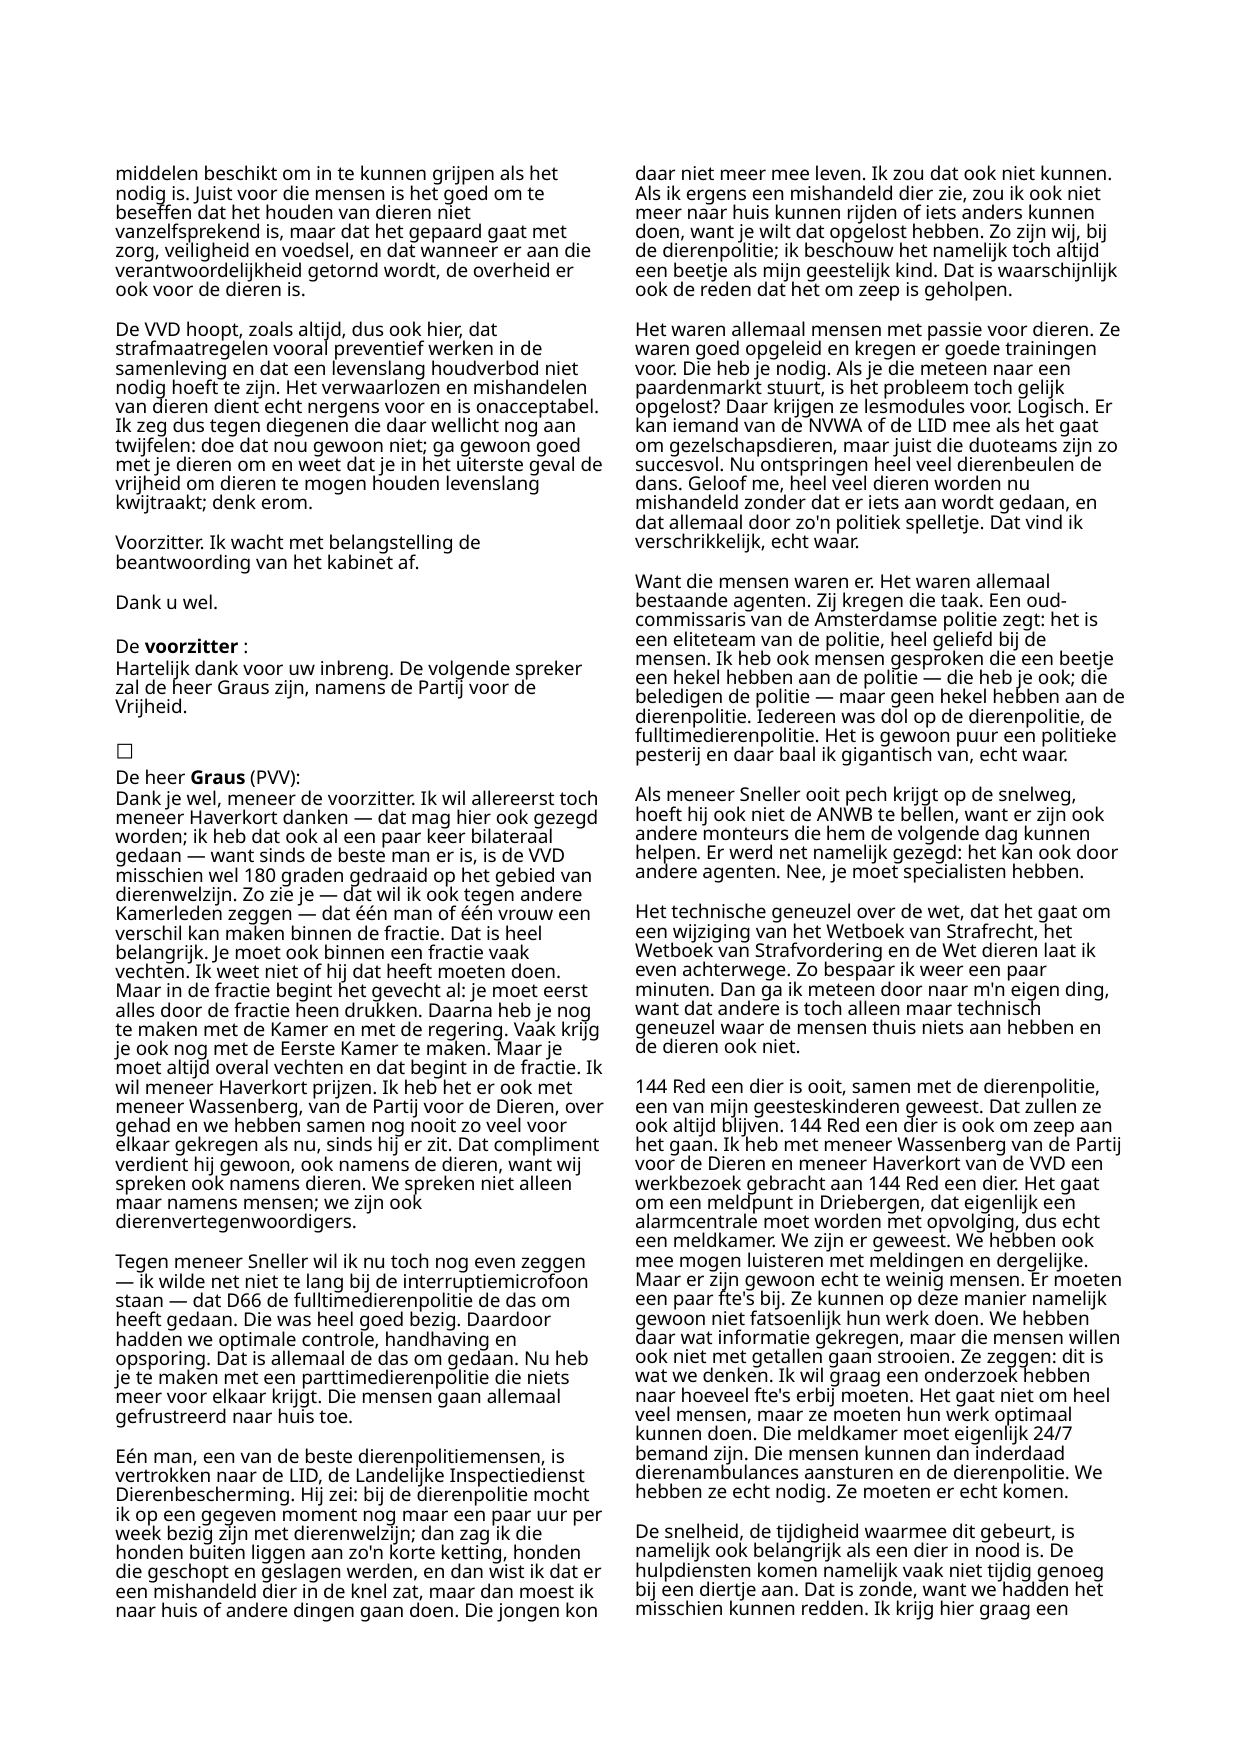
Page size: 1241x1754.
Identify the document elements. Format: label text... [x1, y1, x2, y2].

text Het technische geneuzel over de wet, dat het gaat om een wijziging van het Wetboek van Strafrecht, het Wetboek van Strafvordering en de Wet dieren laat ik even achterwege. Zo bespaar ik weer een paar minuten. Dan ga ik meteen door naar m'n eigen ding, want dat andere is toch alleen maar technisch geneuzel waar de mensen thuis niets aan hebben en de dieren ook niet. [635, 903, 1125, 1058]
text Dank je wel, meneer de voorzitter. Ik wil allereerst toch meneer Haverkort danken — dat mag hier ook gezegd worden; ik heb dat ook al een paar keer bilateraal gedaan — want sinds de beste man er is, is de VVD misschien wel 180 graden gedraaid op het gebied van dierenwelzijn. Zo zie je — dat wil ik ook tegen andere Kamerleden zeggen — dat één man of één vrouw een verschil kan maken binnen de fractie. Dat is heel belangrijk. Je moet ook binnen een fractie vaak vechten. Ik weet niet of hij dat heeft moeten doen. Maar in de fractie begint het gevecht al: je moet eerst alles door de fractie heen drukken. Daarna heb je nog te maken met de Kamer en met de regering. Vaak krijg je ook nog met de Eerste Kamer te maken. Maar je moet altijd overal vechten en dat begint in de fractie. Ik wil meneer Haverkort prijzen. Ik heb het er ook met meneer Wassenberg, van de Partij voor de Dieren, over gehad en we hebben samen nog nooit zo veel voor elkaar gekregen als nu, sinds hij er zit. Dat compliment verdient hij gewoon, ook namens de dieren, want wij spreken ook namens dieren. We spreken niet alleen maar namens mensen; we zijn ook dierenvertegenwoordigers. [115, 789, 605, 1233]
text De VVD hoopt, zoals altijd, dus ook hier, dat strafmaatregelen vooral preventief werken in de samenleving en dat een levenslang houdverbod niet nodig hoeft te zijn. Het verwaarlozen en mishandelen van dieren dient echt nergens voor en is onacceptabel. Ik zeg dus tegen diegenen die daar wellicht nog aan twijfelen: doe dat nou gewoon niet; ga gewoon goed met je dieren om en weet dat je in het uiterste geval de vrijheid om dieren te mogen houden levenslang kwijtraakt; denk erom. [115, 321, 605, 514]
text Dank u wel. [115, 594, 605, 613]
text De snelheid, de tijdigheid waarmee dit gebeurt, is namelijk ook belangrijk als een dier in nood is. De hulpdiensten komen namelijk vaak niet tijdig genoeg bij een diertje aan. Dat is zonde, want we hadden het misschien kunnen redden. Ik krijg hier graag een [635, 1523, 1125, 1619]
text Voorzitter. Ik wacht met belangstelling de beantwoording van het kabinet af. [115, 534, 605, 573]
text De voorzitter : [115, 634, 605, 659]
text Want die mensen waren er. Het waren allemaal bestaande agenten. Zij kregen die taak. Een oud-commissaris van de Amsterdamse politie zegt: het is een eliteteam van de politie, heel geliefd bij de mensen. Ik heb ook mensen gesproken die een beetje een hekel hebben aan de politie — die heb je ook; die beledigen de politie — maar geen hekel hebben aan de dierenpolitie. Iedereen was dol op de dierenpolitie, de fulltimedierenpolitie. Het is gewoon puur een politieke pesterij en daar baal ik gigantisch van, echt waar. [635, 573, 1125, 766]
text De heer Graus (PVV): [115, 764, 605, 789]
text middelen beschikt om in te kunnen grijpen als het nodig is. Juist voor die mensen is het goed om te beseffen dat het houden van dieren niet vanzelfsprekend is, maar dat het gepaard gaat met zorg, veiligheid en voedsel, en dat wanneer er aan die verantwoordelijkheid getornd wordt, de overheid er ook voor de dieren is. [115, 165, 605, 300]
text Als meneer Sneller ooit pech krijgt op de snelweg, hoeft hij ook niet de ANWB te bellen, want er zijn ook andere monteurs die hem de volgende dag kunnen helpen. Er werd net namelijk gezegd: het kan ook door andere agenten. Nee, je moet specialisten hebben. [635, 786, 1125, 883]
text Tegen meneer Sneller wil ik nu toch nog even zeggen — ik wilde net niet te lang bij de interruptiemicrofoon staan — dat D66 de fulltimedierenpolitie de das om heeft gedaan. Die was heel goed bezig. Daardoor hadden we optimale controle, handhaving en opsporing. Dat is allemaal de das om gedaan. Nu heb je te maken met een parttimedierenpolitie die niets meer voor elkaar krijgt. Die mensen gaan allemaal gefrustreerd naar huis toe. [115, 1253, 605, 1427]
text ⬜ [115, 738, 605, 764]
text Het waren allemaal mensen met passie voor dieren. Ze waren goed opgeleid en kregen er goede trainingen voor. Die heb je nodig. Als je die meteen naar een paardenmarkt stuurt, is het probleem toch gelijk opgelost? Daar krijgen ze lesmodules voor. Logisch. Er kan iemand van de NVWA of de LID mee als het gaat om gezelschapsdieren, maar juist die duoteams zijn zo succesvol. Nu ontspringen heel veel dierenbeulen de dans. Geloof me, heel veel dieren worden nu mishandeld zonder dat er iets aan wordt gedaan, en dat allemaal door zo'n politiek spelletje. Dat vind ik verschrikkelijk, echt waar. [635, 321, 1125, 552]
text 144 Red een dier is ooit, samen met de dierenpolitie, een van mijn geesteskinderen geweest. Dat zullen ze ook altijd blijven. 144 Red een dier is ook om zeep aan het gaan. Ik heb met meneer Wassenberg van de Partij voor de Dieren en meneer Haverkort van de VVD een werkbezoek gebracht aan 144 Red een dier. Het gaat om een meldpunt in Driebergen, dat eigenlijk een alarmcentrale moet worden met opvolging, dus echt een meldkamer. We zijn er geweest. We hebben ook mee mogen luisteren met meldingen en dergelijke. Maar er zijn gewoon echt te weinig mensen. Er moeten een paar fte's bij. Ze kunnen op deze manier namelijk gewoon niet fatsoenlijk hun werk doen. We hebben daar wat informatie gekregen, maar die mensen willen ook niet met getallen gaan strooien. Ze zeggen: dit is wat we denken. Ik wil graag een onderzoek hebben naar hoeveel fte's erbij moeten. Het gaat niet om heel veel mensen, maar ze moeten hun werk optimaal kunnen doen. Die meldkamer moet eigenlijk 24/7 bemand zijn. Die mensen kunnen dan inderdaad dierenambulances aansturen en de dierenpolitie. We hebben ze echt nodig. Ze moeten er echt komen. [635, 1078, 1125, 1502]
text Eén man, een van de beste dierenpolitiemensen, is vertrokken naar de LID, de Landelijke Inspectiedienst Dierenbescherming. Hij zei: bij de dierenpolitie mocht ik op een gegeven moment nog maar een paar uur per week bezig zijn met dierenwelzijn; dan zag ik die honden buiten liggen aan zo'n korte ketting, honden die geschopt en geslagen werden, en dan wist ik dat er een mishandeld dier in de knel zat, maar dan moest ik naar huis of andere dingen gaan doen. Die jongen kon [115, 1448, 605, 1621]
text daar niet meer mee leven. Ik zou dat ook niet kunnen. Als ik ergens een mishandeld dier zie, zou ik ook niet meer naar huis kunnen rijden of iets anders kunnen doen, want je wilt dat opgelost hebben. Zo zijn wij, bij de dierenpolitie; ik beschouw het namelijk toch altijd een beetje als mijn geestelijk kind. Dat is waarschijnlijk ook de reden dat het om zeep is geholpen. [635, 165, 1125, 300]
text Hartelijk dank voor uw inbreng. De volgende spreker zal de heer Graus zijn, namens de Partij voor de Vrijheid. [115, 659, 605, 717]
